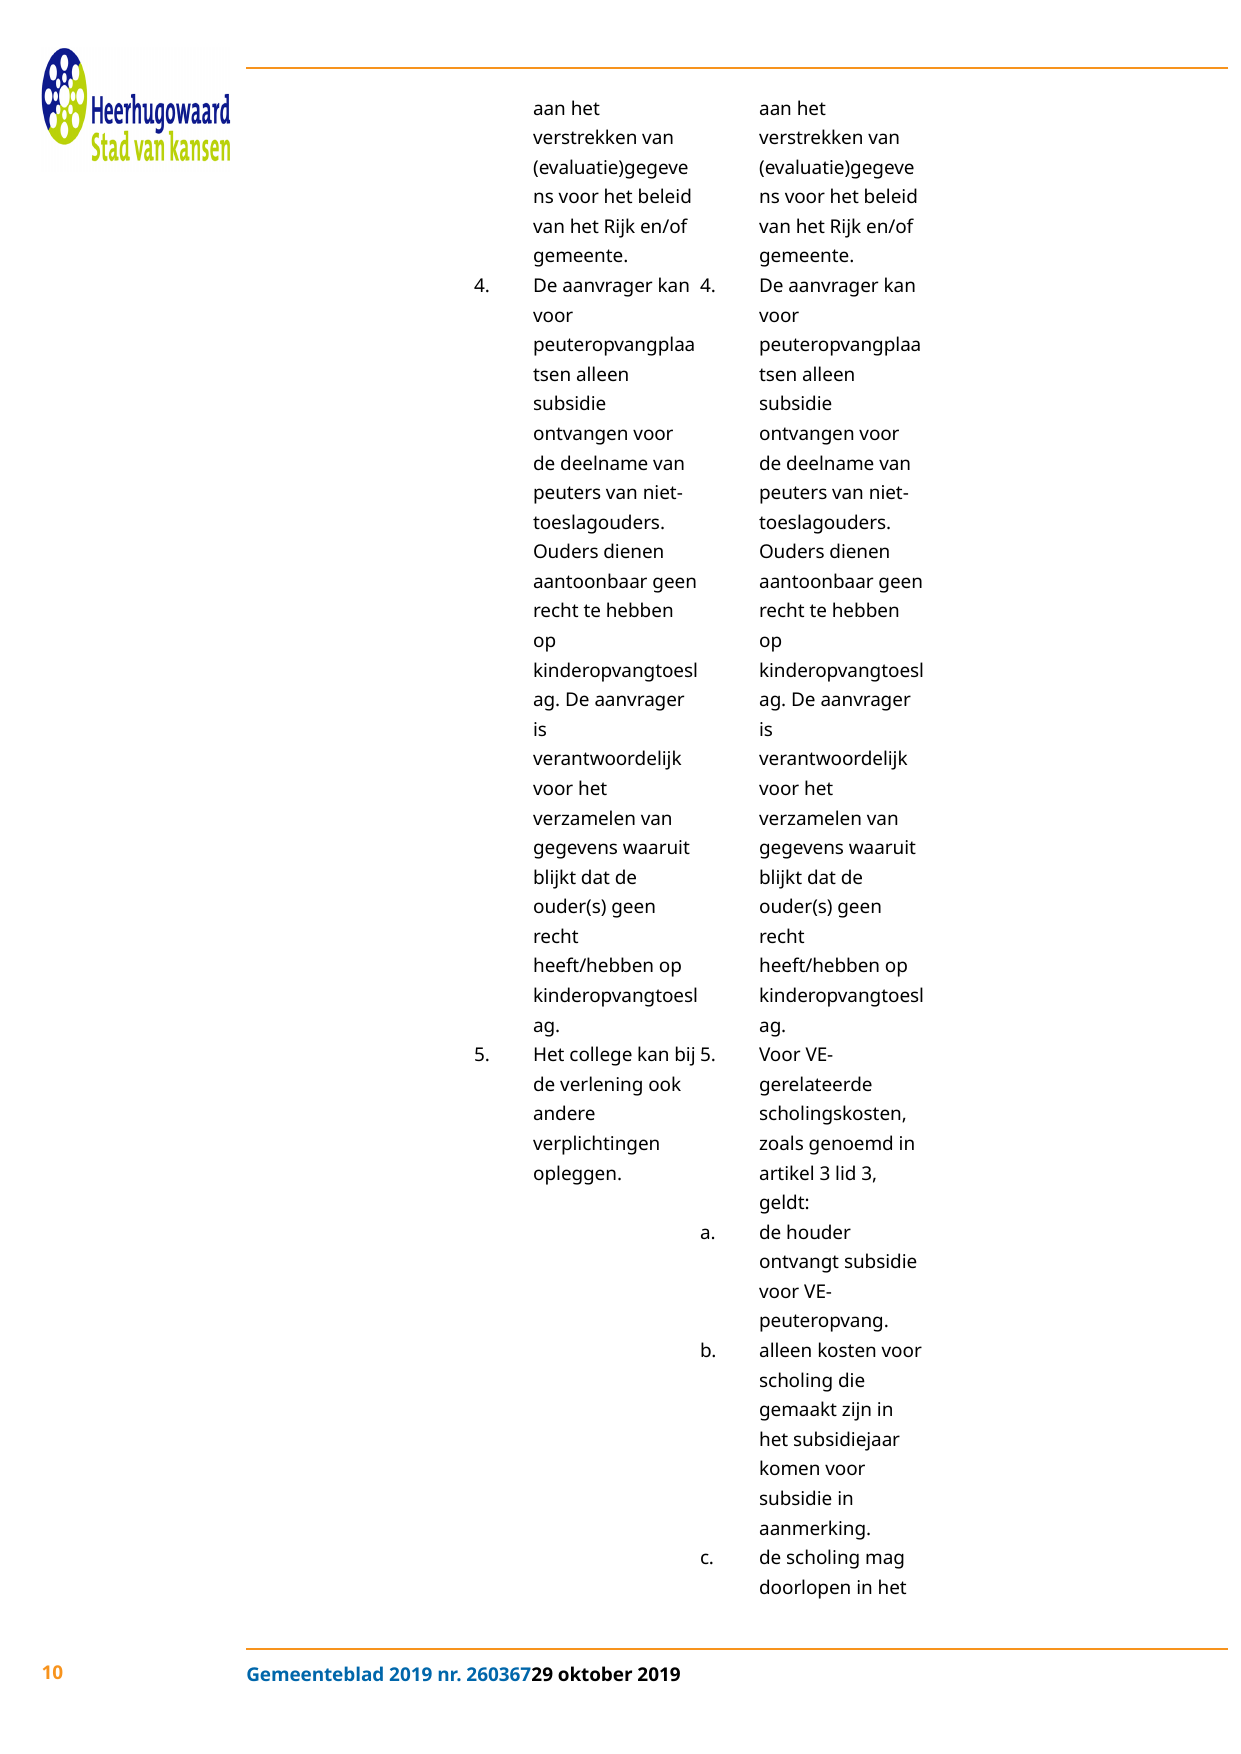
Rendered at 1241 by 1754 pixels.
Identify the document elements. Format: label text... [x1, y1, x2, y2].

table_header aan het verstrekken van (evaluatie)gegevens voor het beleid van het Rijk en/of gemeente. De aanvrager kan voor peuteropvangplaatsen alleen subsidie ontvangen voor de deelname van peuters van niet-toeslagouders. Ouders dienen aantoonbaar geen recht te hebben op kinderopvangtoeslag. De aanvrager is verantwoordelijk voor het verzamelen van gegevens waaruit blijkt dat de ouder(s) geen recht heeft/hebben op kinderopvangtoeslag. Voor VE-gerelateerde scholingskosten, zoals genoemd in artikel 3 lid 3, geldt: de houder ontvangt subsidie voor VE-peuteropvang. alleen kosten voor scholing die gemaakt zijn in het subsidiejaar komen voor subsidie in aanmerking. de scholing mag doorlopen in het [700, 95, 926, 1600]
table_header [248, 95, 474, 1600]
picture [41, 47, 231, 172]
table_header aan het verstrekken van (evaluatie)gegevens voor het beleid van het Rijk en/of gemeente. De aanvrager kan voor peuteropvangplaatsen alleen subsidie ontvangen voor de deelname van peuters van niet-toeslagouders. Ouders dienen aantoonbaar geen recht te hebben op kinderopvangtoeslag. De aanvrager is verantwoordelijk voor het verzamelen van gegevens waaruit blijkt dat de ouder(s) geen recht heeft/hebben op kinderopvangtoeslag. Het college kan bij de verlening ook andere verplichtingen opleggen. [474, 95, 700, 1600]
table_header [926, 95, 1152, 1600]
